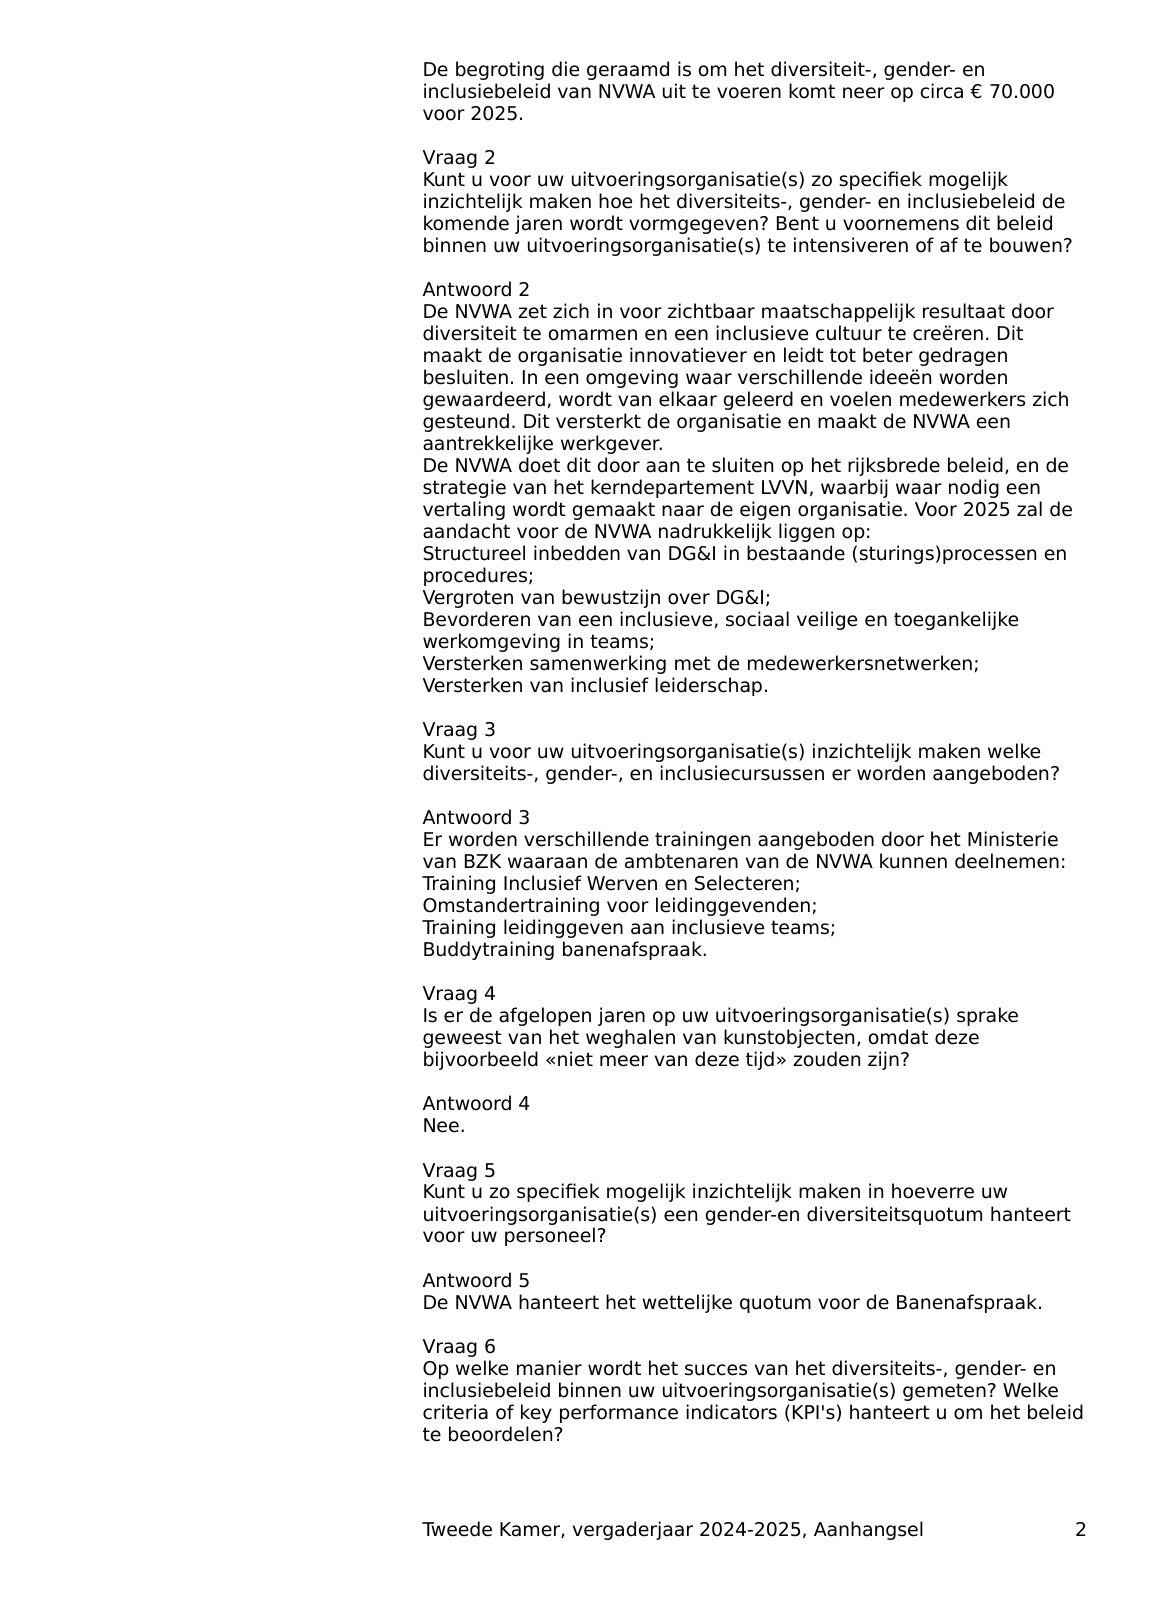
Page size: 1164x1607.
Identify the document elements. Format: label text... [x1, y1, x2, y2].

text Training Inclusief Werven en Selecteren; [422, 873, 1087, 895]
text Kunt u voor uw uitvoeringsorganisatie(s) zo specifiek mogelijk inzichtelijk maken hoe het diversiteits-, gender- en inclusiebeleid de komende jaren wordt vormgegeven? Bent u voornemens dit beleid binnen uw uitvoeringsorganisatie(s) te intensiveren of af te bouwen? [422, 169, 1087, 257]
text Bevorderen van een inclusieve, sociaal veilige en toegankelijke werkomgeving in teams; [422, 609, 1087, 653]
text Vraag 6 [422, 1336, 1087, 1358]
text Er worden verschillende trainingen aangeboden door het Ministerie van BZK waaraan de ambtenaren van de NVWA kunnen deelnemen: [422, 829, 1087, 873]
text De begroting die geraamd is om het diversiteit-, gender- en inclusiebeleid van NVWA uit te voeren komt neer op circa € 70.000 voor 2025. [422, 59, 1087, 125]
text Omstandertraining voor leidinggevenden; [422, 895, 1087, 917]
text Kunt u zo specifiek mogelijk inzichtelijk maken in hoeverre uw uitvoeringsorganisatie(s) een gender-en diversiteitsquotum hanteert voor uw personeel? [422, 1181, 1087, 1247]
text Antwoord 3 [422, 807, 1087, 829]
text Kunt u voor uw uitvoeringsorganisatie(s) inzichtelijk maken welke diversiteits-, gender-, en inclusiecursussen er worden aangeboden? [422, 741, 1087, 785]
text Is er de afgelopen jaren op uw uitvoeringsorganisatie(s) sprake geweest van het weghalen van kunstobjecten, omdat deze bijvoorbeeld «niet meer van deze tijd» zouden zijn? [422, 1005, 1087, 1071]
text Vraag 3 [422, 719, 1087, 741]
text Structureel inbedden van DG&I in bestaande (sturings)processen en procedures; [422, 543, 1087, 587]
text De NVWA hanteert het wettelijke quotum voor de Banenafspraak. [422, 1292, 1087, 1313]
text Versterken samenwerking met de medewerkersnetwerken; [422, 653, 1087, 675]
text Training leidinggeven aan inclusieve teams; [422, 917, 1087, 939]
text Vraag 5 [422, 1159, 1087, 1181]
text De NVWA doet dit door aan te sluiten op het rijksbrede beleid, en de strategie van het kerndepartement LVVN, waarbij waar nodig een vertaling wordt gemaakt naar de eigen organisatie. Voor 2025 zal de aandacht voor de NVWA nadrukkelijk liggen op: [422, 455, 1087, 543]
text Nee. [422, 1115, 1087, 1137]
text Vergroten van bewustzijn over DG&I; [422, 587, 1087, 609]
text Vraag 2 [422, 147, 1087, 169]
text Antwoord 2 [422, 279, 1087, 301]
text Antwoord 4 [422, 1093, 1087, 1115]
text Vraag 4 [422, 983, 1087, 1005]
text Antwoord 5 [422, 1269, 1087, 1292]
text Buddytraining banenafspraak. [422, 939, 1087, 961]
text Versterken van inclusief leiderschap. [422, 675, 1087, 697]
text Op welke manier wordt het succes van het diversiteits-, gender- en inclusiebeleid binnen uw uitvoeringsorganisatie(s) gemeten? Welke criteria of key performance indicators (KPI's) hanteert u om het beleid te beoordelen? [422, 1358, 1087, 1446]
text De NVWA zet zich in voor zichtbaar maatschappelijk resultaat door diversiteit te omarmen en een inclusieve cultuur te creëren. Dit maakt de organisatie innovatiever en leidt tot beter gedragen besluiten. In een omgeving waar verschillende ideeën worden gewaardeerd, wordt van elkaar geleerd en voelen medewerkers zich gesteund. Dit versterkt de organisatie en maakt de NVWA een aantrekkelijke werkgever. [422, 301, 1087, 455]
